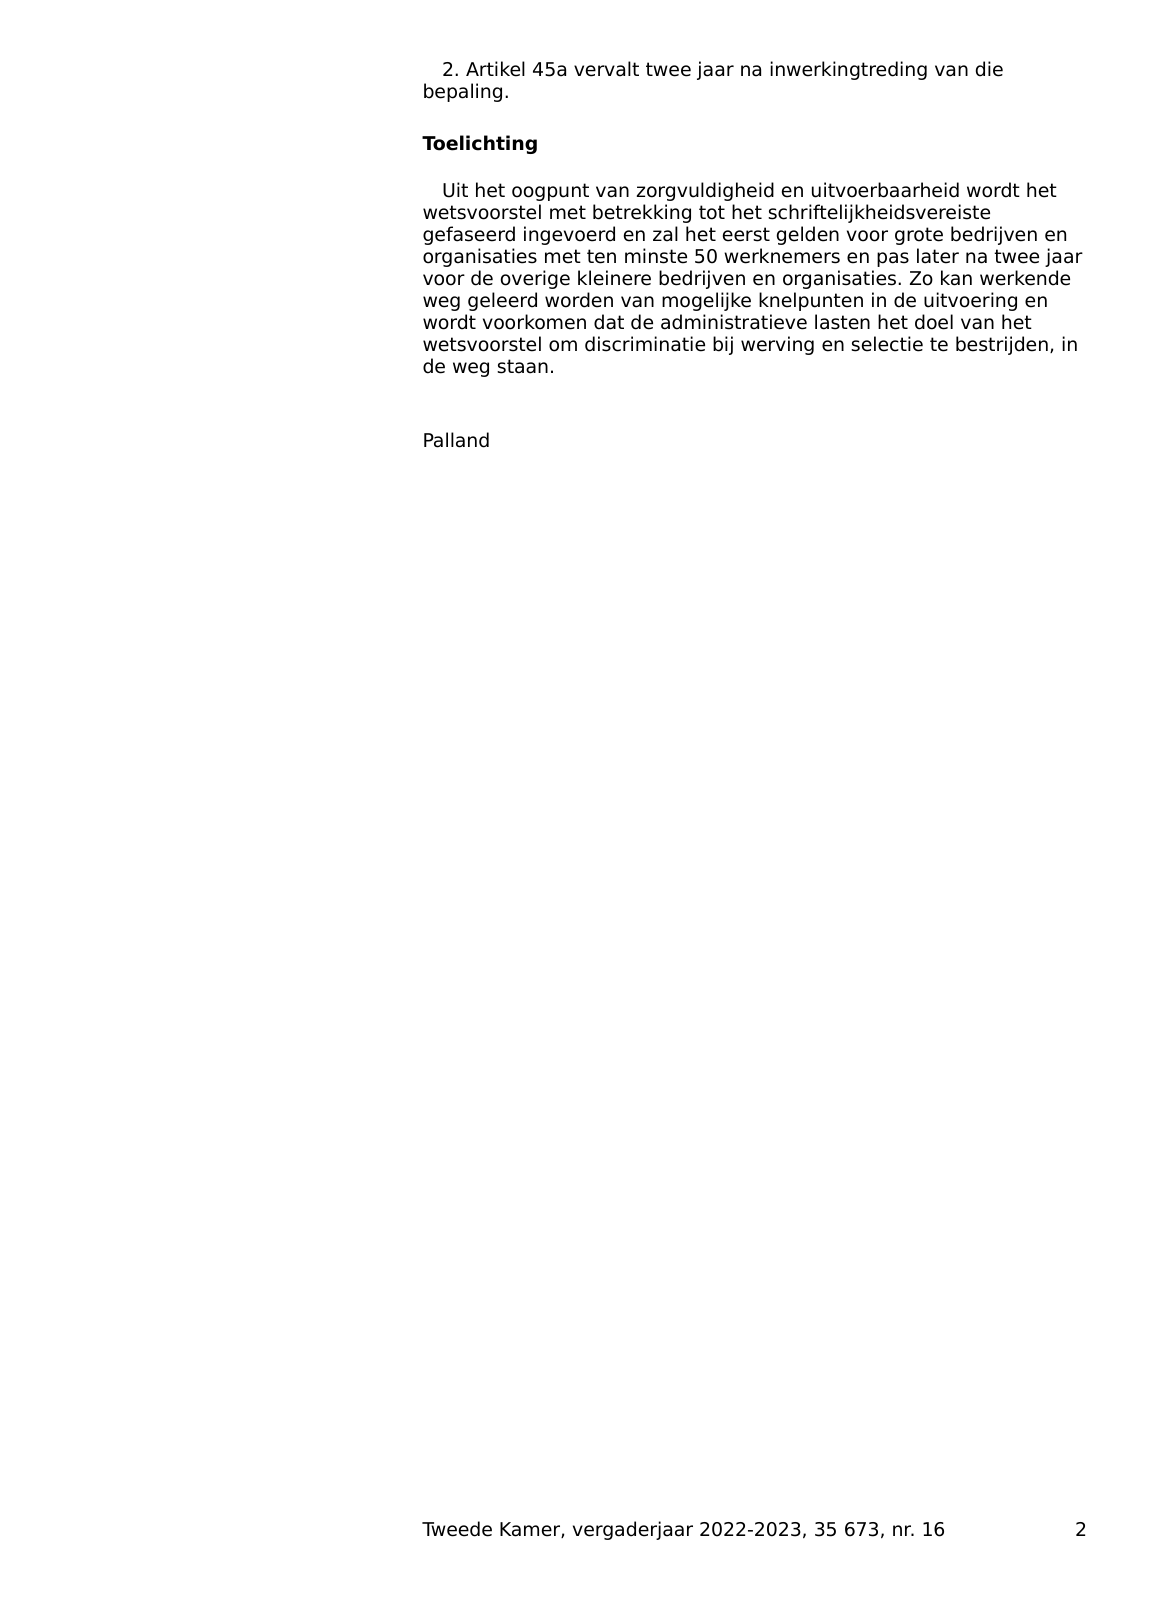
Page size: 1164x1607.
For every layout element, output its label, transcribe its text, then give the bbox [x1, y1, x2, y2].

text Palland [422, 408, 1087, 452]
text 2. Artikel 45a vervalt twee jaar na inwerkingtreding van die bepaling. [422, 59, 1087, 103]
subtitle Toelichting [422, 133, 1087, 155]
text Uit het oogpunt van zorgvuldigheid en uitvoerbaarheid wordt het wetsvoorstel met betrekking tot het schriftelijkheidsvereiste gefaseerd ingevoerd en zal het eerst gelden voor grote bedrijven en organisaties met ten minste 50 werknemers en pas later na twee jaar voor de overige kleinere bedrijven en organisaties. Zo kan werkende weg geleerd worden van mogelijke knelpunten in de uitvoering en wordt voorkomen dat de administratieve lasten het doel van het wetsvoorstel om discriminatie bij werving en selectie te bestrijden, in de weg staan. [422, 180, 1087, 378]
